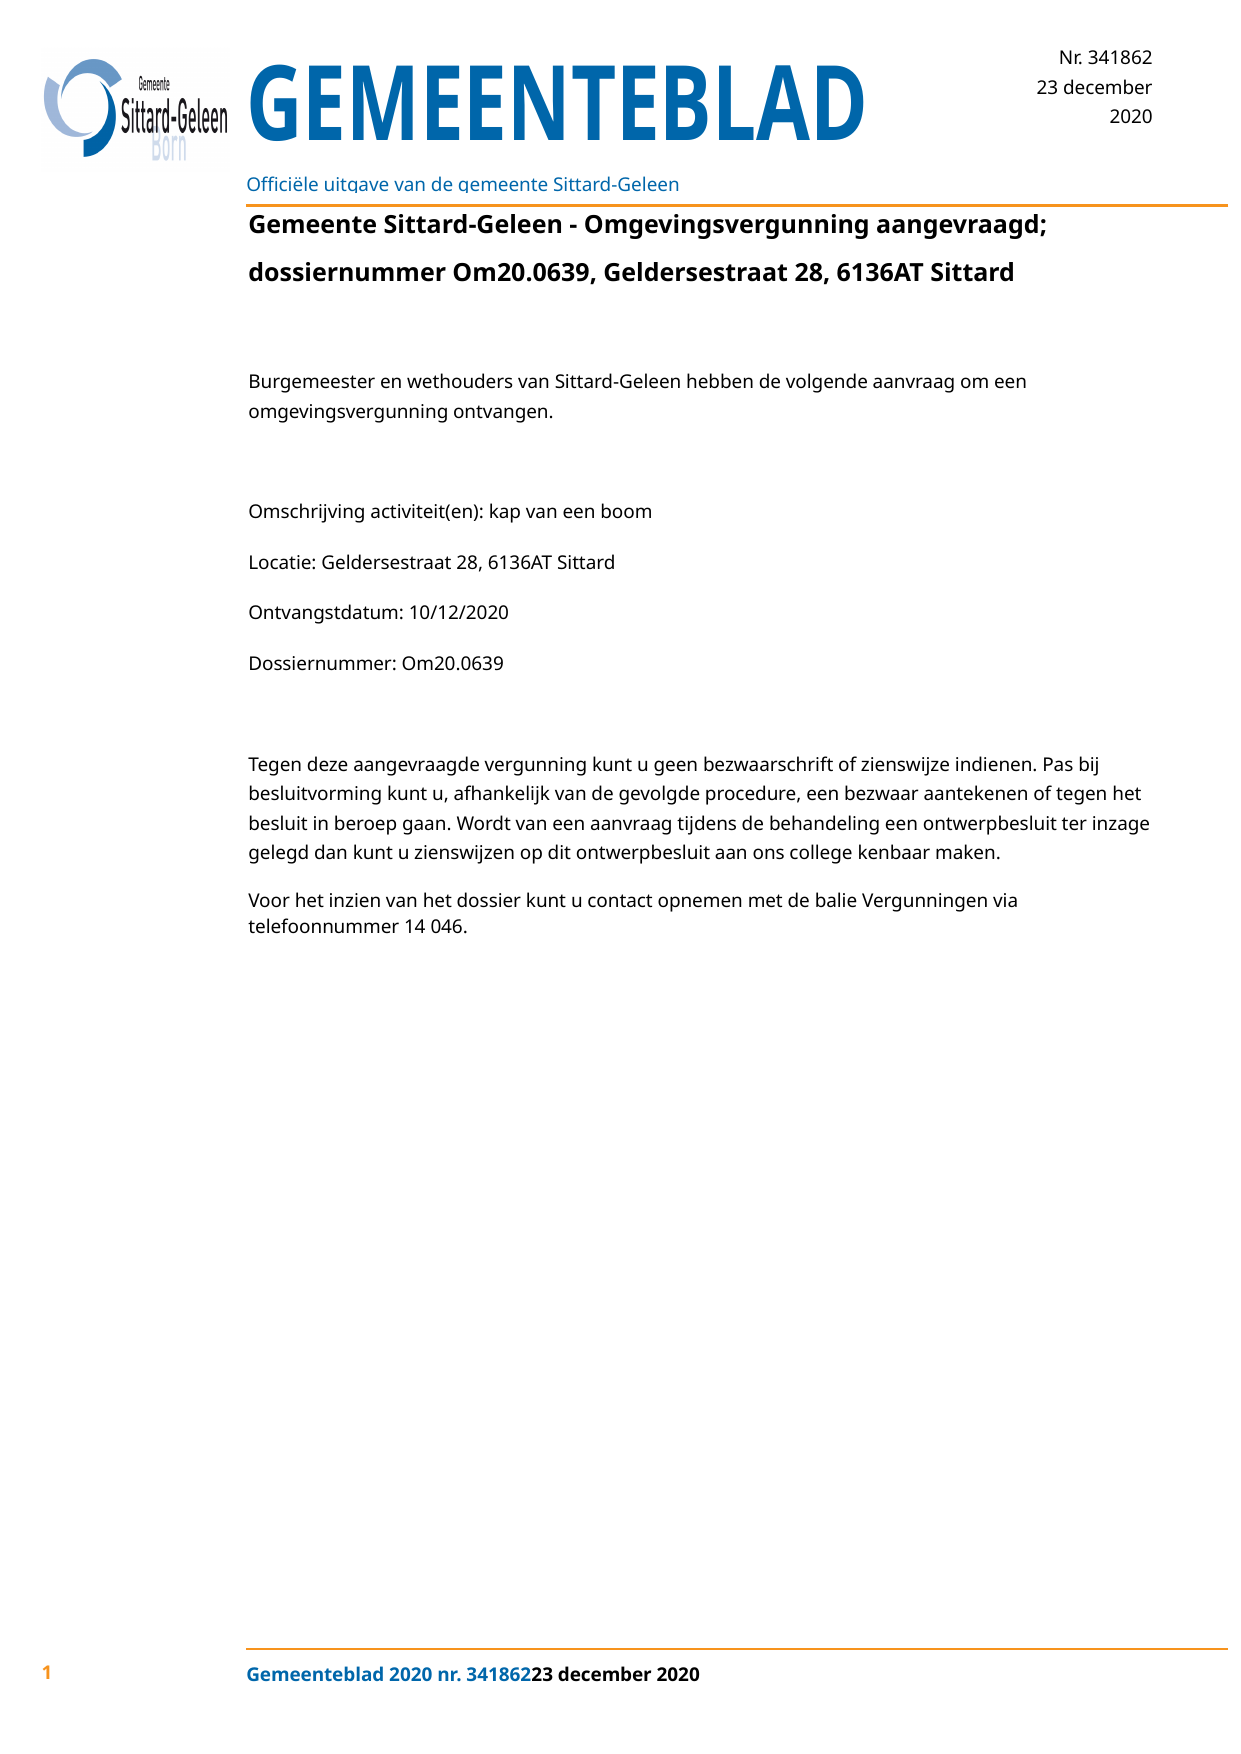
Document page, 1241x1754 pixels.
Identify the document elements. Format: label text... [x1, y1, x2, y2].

text Locatie: Geldersestraat 28, 6136AT Sittard [248, 549, 1152, 575]
text Dossiernummer: Om20.0639 [248, 650, 1152, 676]
text Omschrijving activiteit(en): kap van een boom [248, 499, 1152, 524]
text Burgemeester en wethouders van Sittard-Geleen hebben de volgende aanvraag om een omgevingsvergunning ontvangen. [248, 368, 1152, 424]
text Ontvangstdatum: 10/12/2020 [248, 599, 1152, 625]
text Voor het inzien van het dossier kunt u contact opnemen met de balie Vergunningen via telefoonnummer 14 046. [248, 887, 1152, 939]
picture [41, 47, 231, 172]
text Tegen deze aangevraagde vergunning kunt u geen bezwaarschrift of zienswijze indienen. Pas bij besluitvorming kunt u, afhankelijk van de gevolgde procedure, een bezwaar aantekenen of tegen het besluit in beroep gaan. Wordt van een aanvraag tijdens de behandeling een ontwerpbesluit ter inzage gelegd dan kunt u zienswijzen op dit ontwerpbesluit aan ons college kenbaar maken. [248, 751, 1152, 865]
text Gemeente Sittard-Geleen - Omgevingsvergunning aangevraagd; dossiernummer Om20.0639, Geldersestraat 28, 6136AT Sittard [248, 207, 1152, 288]
